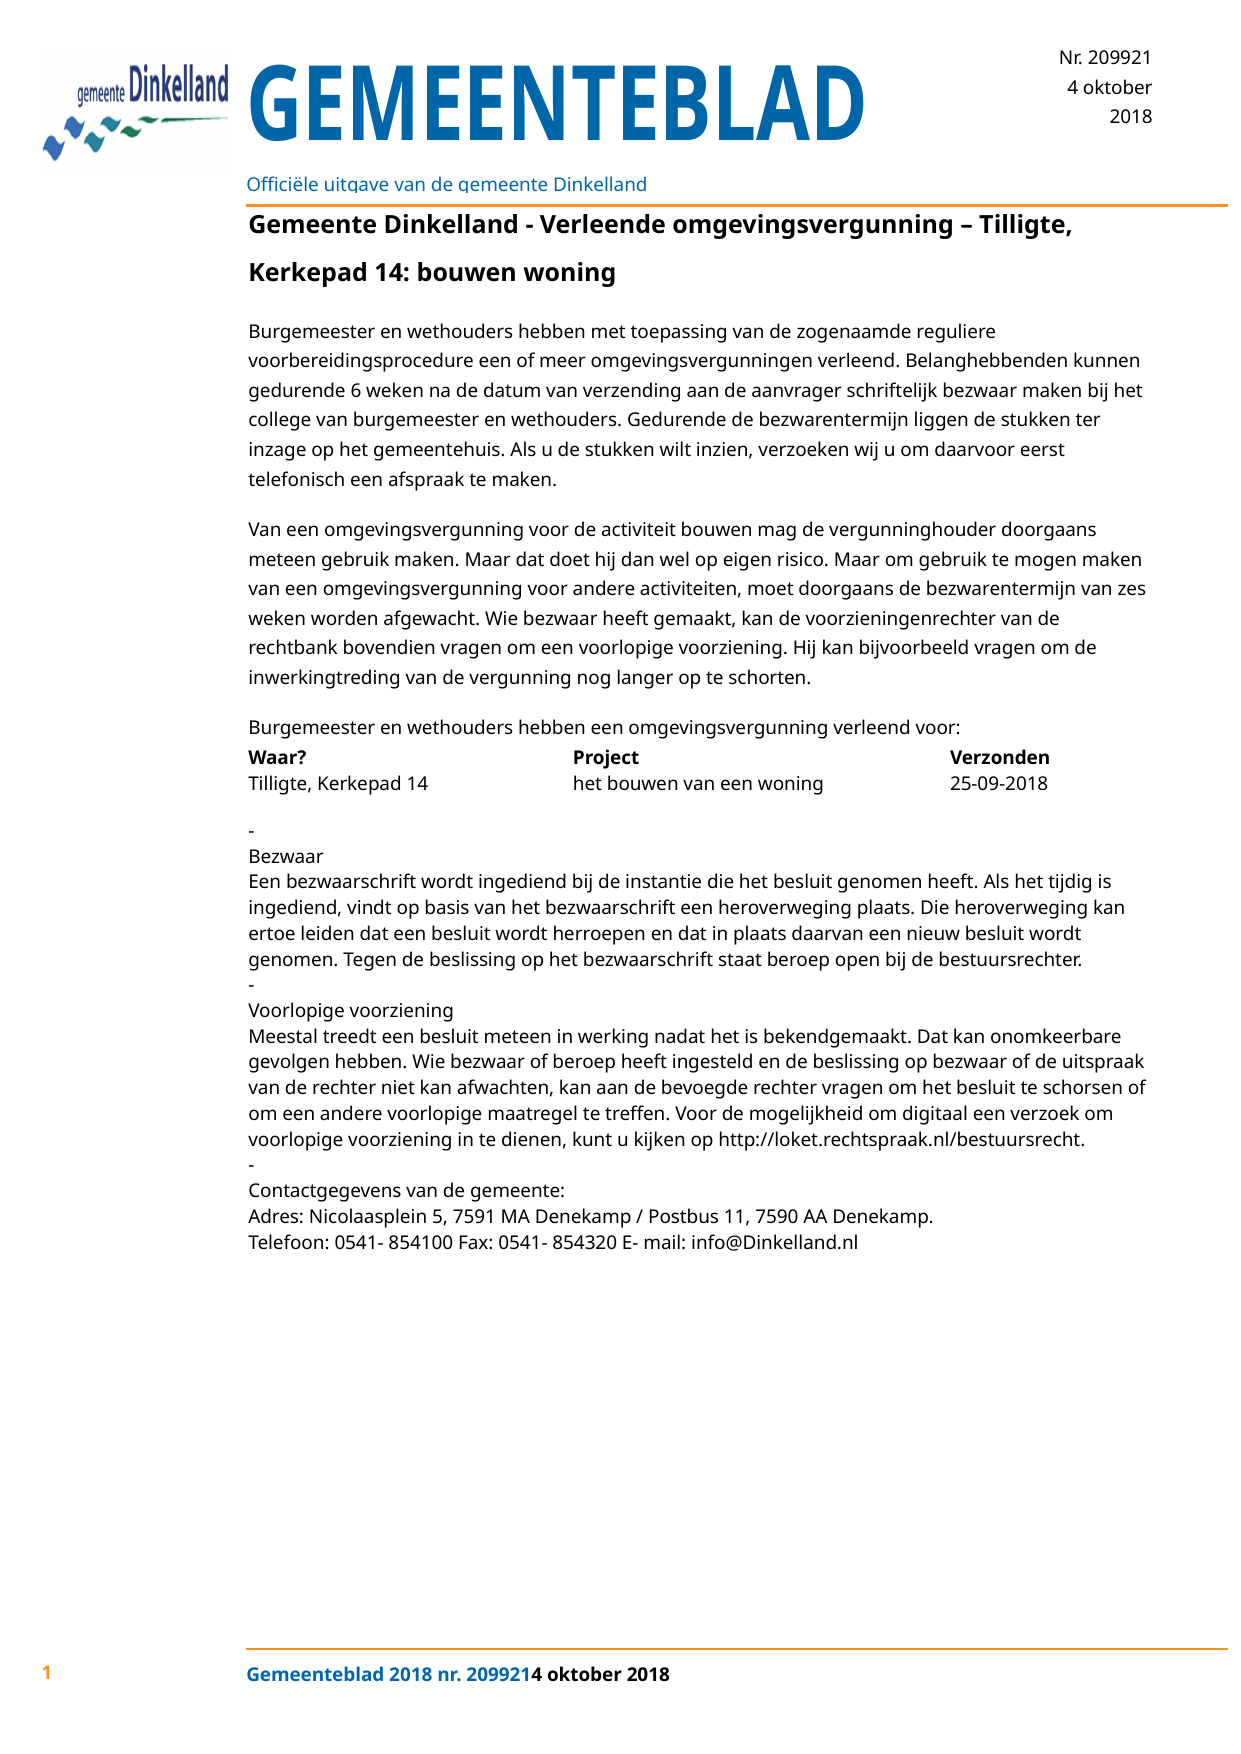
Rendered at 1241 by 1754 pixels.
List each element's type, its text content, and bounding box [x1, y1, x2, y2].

text Gemeente Dinkelland - Verleende omgevingsvergunning – Tilligte, Kerkepad 14: bouwen woning [248, 207, 1152, 288]
text Adres: Nicolaasplein 5, 7591 MA Denekamp / Postbus 11, 7590 AA Denekamp. [248, 1203, 1152, 1229]
text Burgemeester en wethouders hebben een omgevingsvergunning verleend voor: [248, 714, 1152, 740]
text Een bezwaarschrift wordt ingediend bij de instantie die het besluit genomen heeft. Als het tijdig is ingediend, vindt op basis van het bezwaarschrift een heroverweging plaats. Die heroverweging kan ertoe leiden dat een besluit wordt herroepen en dat in plaats daarvan een nieuw besluit wordt genomen. Tegen de beslissing op het bezwaarschrift staat beroep open bij de bestuursrechter. [248, 869, 1152, 972]
table_cell 25-09-2018 [950, 770, 1152, 796]
text Meestal treedt een besluit meteen in werking nadat het is bekendgemaakt. Dat kan onomkeerbare gevolgen hebben. Wie bezwaar of beroep heeft ingesteld en de beslissing op bezwaar of de uitspraak van de rechter niet kan afwachten, kan aan de bevoegde rechter vragen om het besluit te schorsen of om een andere voorlopige maatregel te treffen. Voor de mogelijkheid om digitaal een verzoek om voorlopige voorziening in te dienen, kunt u kijken op http://loket.rechtspraak.nl/bestuursrecht. [248, 1023, 1152, 1152]
text - [248, 1152, 1152, 1177]
text Voorlopige voorziening [248, 997, 1152, 1023]
table_header Waar? [248, 744, 573, 770]
text Contactgegevens van de gemeente: [248, 1177, 1152, 1203]
text - [248, 817, 1152, 843]
table_cell het bouwen van een woning [573, 770, 950, 796]
table_header Verzonden [950, 744, 1152, 770]
table_header Project [573, 744, 950, 770]
text - [248, 972, 1152, 997]
table_cell Tilligte, Kerkepad 14 [248, 770, 573, 796]
text Telefoon: 0541- 854100 Fax: 0541- 854320 E- mail: info@Dinkelland.nl [248, 1229, 1152, 1254]
text Van een omgevingsvergunning voor de activiteit bouwen mag de vergunninghouder doorgaans meteen gebruik maken. Maar dat doet hij dan wel op eigen risico. Maar om gebruik te mogen maken van een omgevingsvergunning voor andere activiteiten, moet doorgaans de bezwarentermijn van zes weken worden afgewacht. Wie bezwaar heeft gemaakt, kan de voorzieningenrechter van de rechtbank bovendien vragen om een voorlopige voorziening. Hij kan bijvoorbeeld vragen om de inwerkingtreding van de vergunning nog langer op te schorten. [248, 516, 1152, 690]
picture [41, 47, 231, 172]
text Bezwaar [248, 843, 1152, 869]
text Burgemeester en wethouders hebben met toepassing van de zogenaamde reguliere voorbereidingsprocedure een of meer omgevingsvergunningen verleend. Belanghebbenden kunnen gedurende 6 weken na de datum van verzending aan de aanvrager schriftelijk bezwaar maken bij het college van burgemeester en wethouders. Gedurende de bezwarentermijn liggen de stukken ter inzage op het gemeentehuis. Als u de stukken wilt inzien, verzoeken wij u om daarvoor eerst telefonisch een afspraak te maken. [248, 318, 1152, 492]
